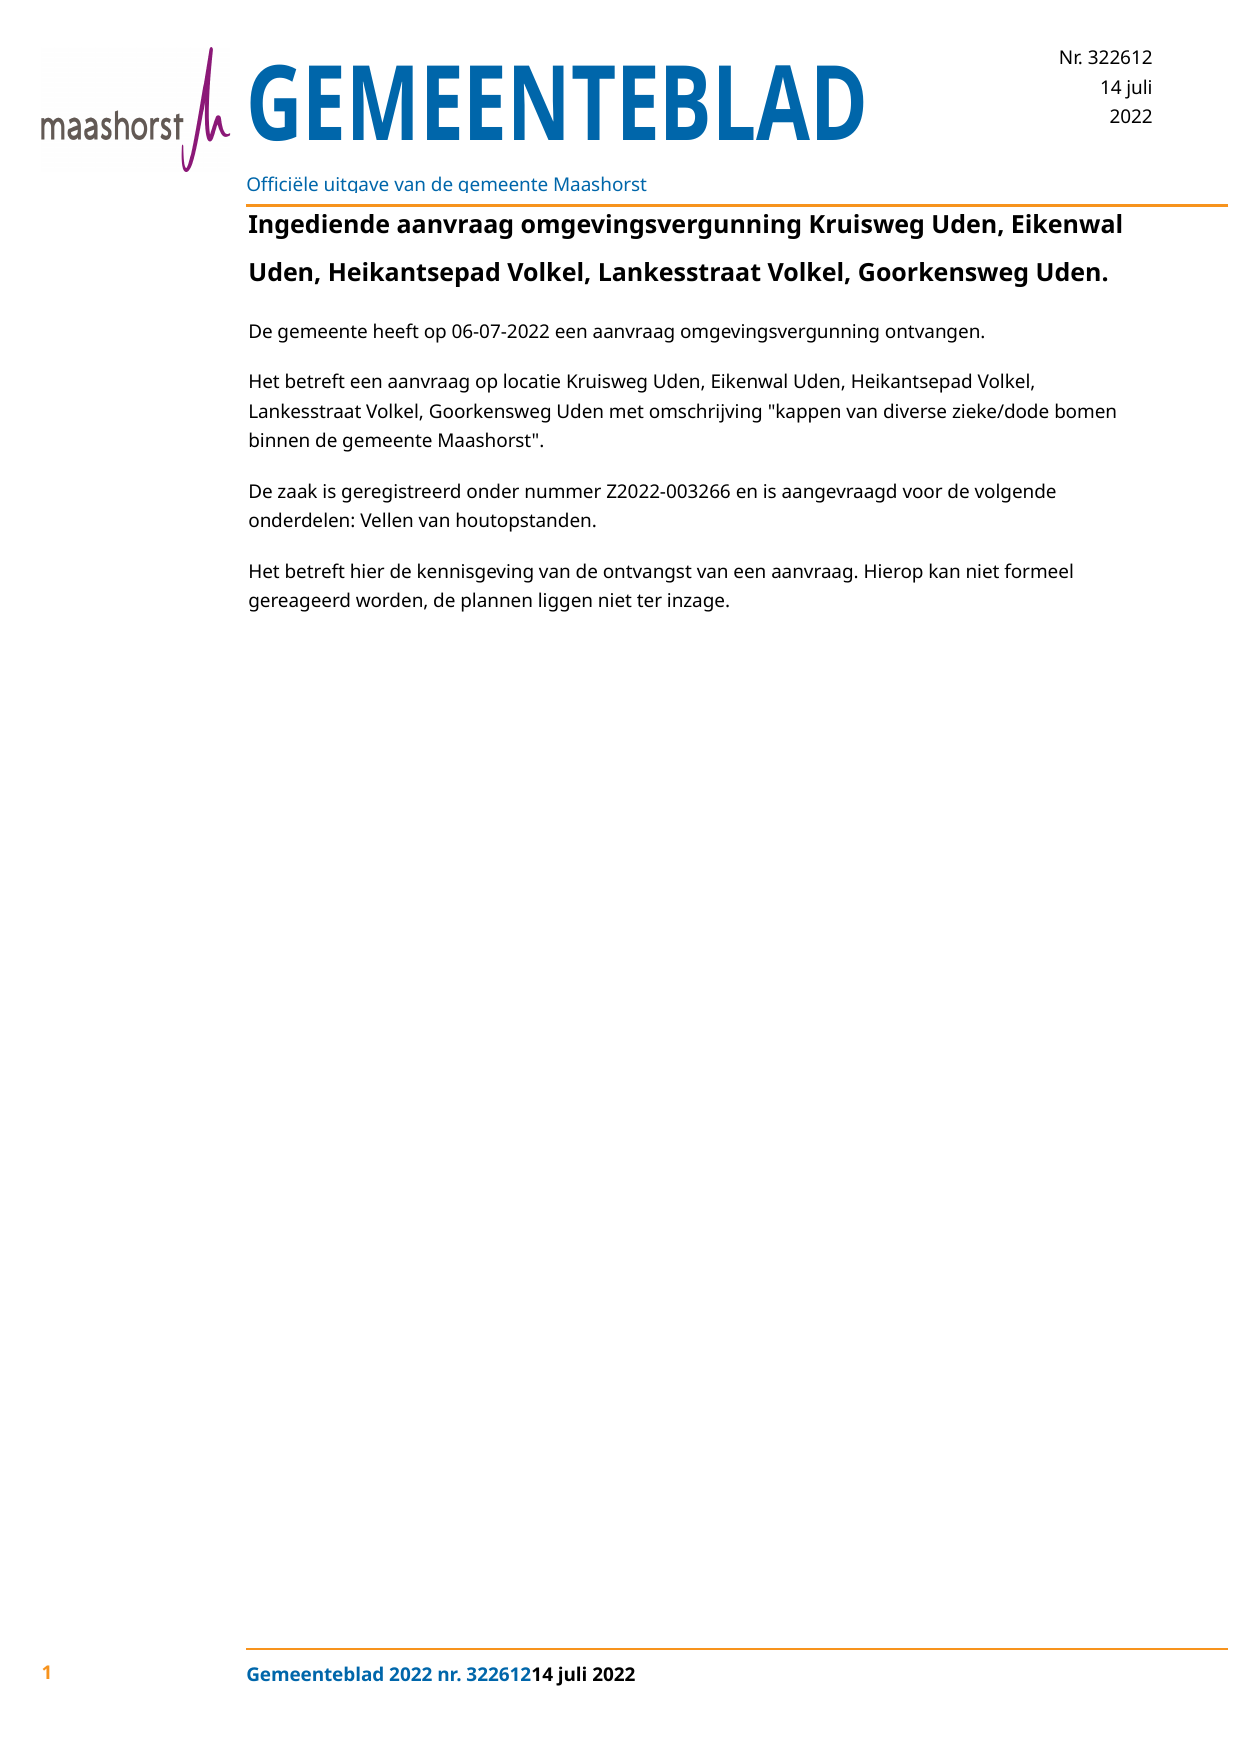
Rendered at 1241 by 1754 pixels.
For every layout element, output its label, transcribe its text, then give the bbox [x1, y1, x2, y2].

picture [41, 47, 231, 172]
text Het betreft een aanvraag op locatie Kruisweg Uden, Eikenwal Uden, Heikantsepad Volkel, Lankesstraat Volkel, Goorkensweg Uden met omschrijving "kappen van diverse zieke/dode bomen binnen de gemeente Maashorst". [248, 368, 1152, 453]
text De zaak is geregistreerd onder nummer Z2022-003266 en is aangevraagd voor de volgende onderdelen: Vellen van houtopstanden. [248, 478, 1152, 533]
text Het betreft hier de kennisgeving van de ontvangst van een aanvraag. Hierop kan niet formeel gereageerd worden, de plannen liggen niet ter inzage. [248, 558, 1152, 613]
text Ingediende aanvraag omgevingsvergunning Kruisweg Uden, Eikenwal Uden, Heikantsepad Volkel, Lankesstraat Volkel, Goorkensweg Uden. [248, 207, 1152, 288]
text De gemeente heeft op 06-07-2022 een aanvraag omgevingsvergunning ontvangen. [248, 318, 1152, 344]
